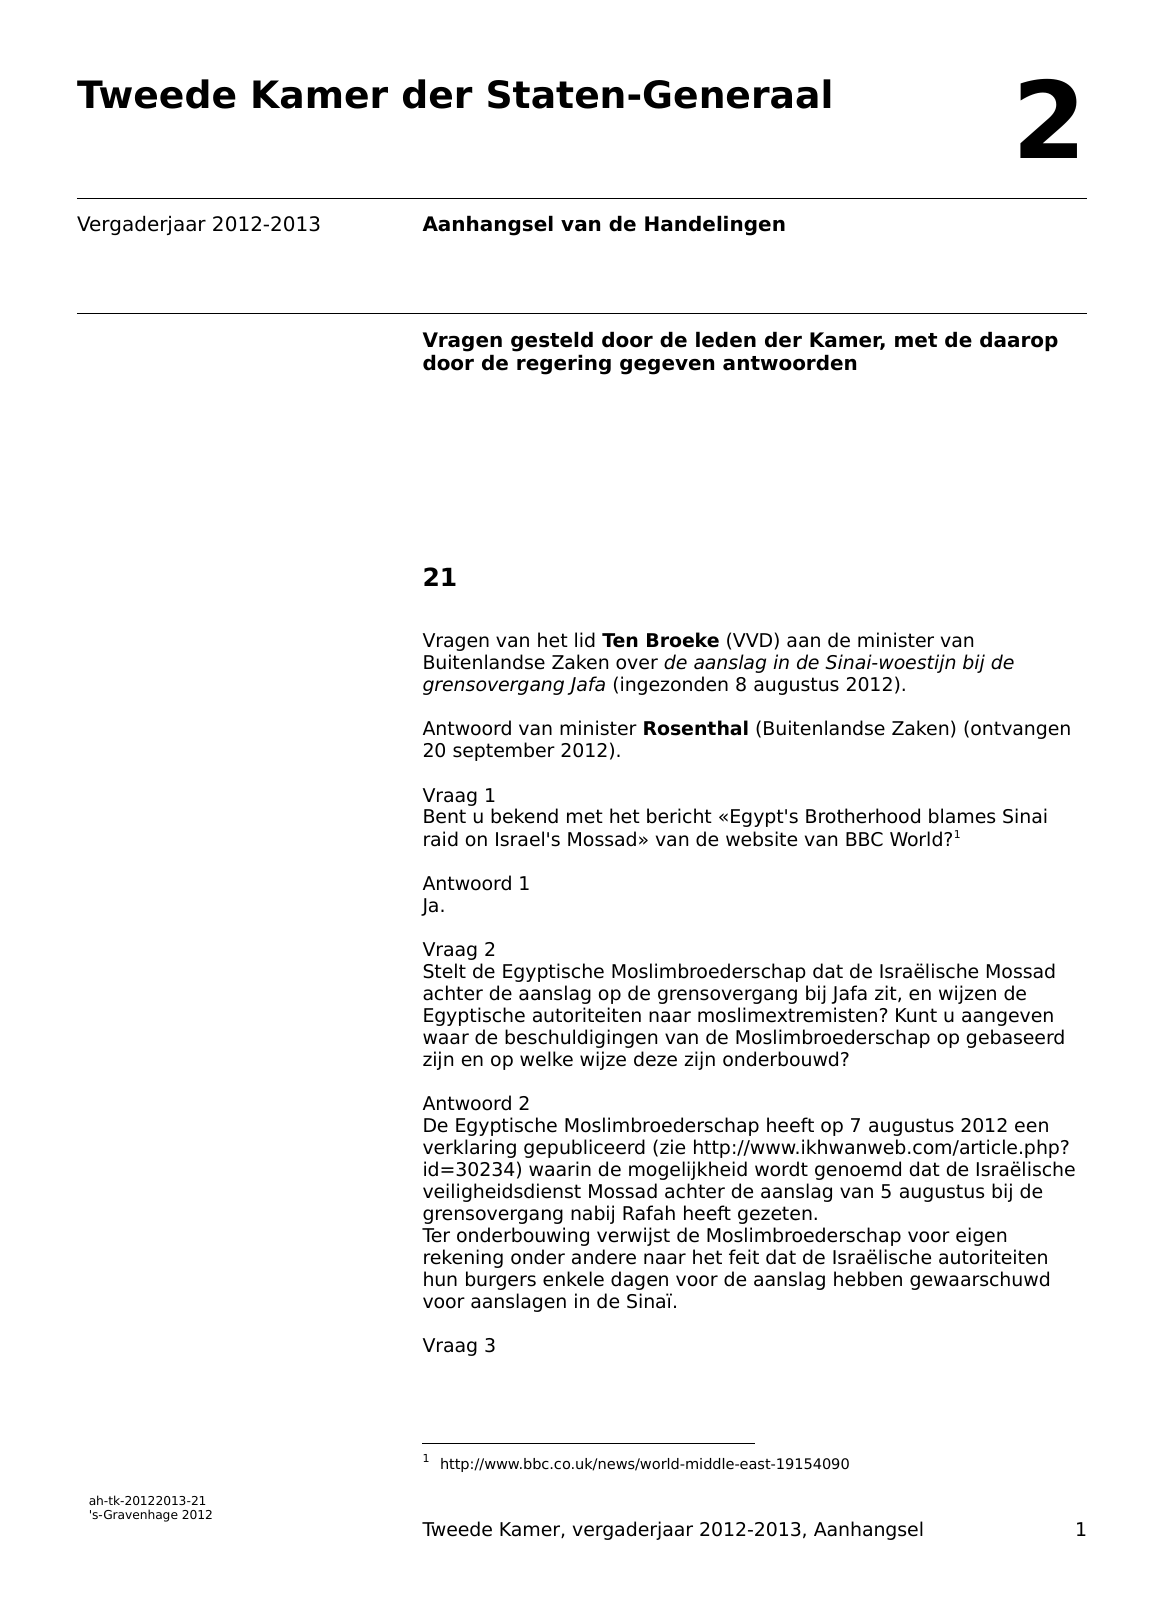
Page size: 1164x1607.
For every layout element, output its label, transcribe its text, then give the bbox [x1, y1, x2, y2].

text Antwoord 1 [422, 873, 1087, 894]
table_cell [77, 314, 422, 375]
text Antwoord 2 [422, 1093, 1087, 1115]
text Bent u bekend met het bericht «Egypt's Brotherhood blames Sinai raid on Israel's Mossad» van de website van BBC World? [422, 806, 1087, 850]
table_cell Aanhangsel van de Handelingen [422, 199, 1087, 313]
text Vraag 3 [422, 1335, 1087, 1357]
text http://www.bbc.co.uk/news/world-middle-east-19154090 [422, 1452, 1087, 1474]
text Ja. [422, 894, 1087, 917]
text De Egyptische Moslimbroederschap heeft op 7 augustus 2012 een verklaring gepubliceerd (zie http://www.ikhwanweb.com/article.php?id=30234) waarin de mogelijkheid wordt genoemd dat de Israëlische veiligheidsdienst Mossad achter de aanslag van 5 augustus bij de grensovergang nabij Rafah heeft gezeten. [422, 1115, 1087, 1225]
table_header 2 [886, 59, 1087, 198]
text Vraag 2 [422, 939, 1087, 961]
text ah-tk-20122013-21 [88, 1494, 323, 1508]
text Ter onderbouwing verwijst de Moslimbroederschap voor eigen rekening onder andere naar het feit dat de Israëlische autoriteiten hun burgers enkele dagen voor de aanslag hebben gewaarschuwd voor aanslagen in de Sinaï. [422, 1225, 1087, 1313]
table_header Tweede Kamer der Staten-Generaal [77, 59, 886, 198]
text 's-Gravenhage 2012 [88, 1508, 323, 1522]
text Stelt de Egyptische Moslimbroederschap dat de Israëlische Mossad achter de aanslag op de grensovergang bij Jafa zit, en wijzen de Egyptische autoriteiten naar moslimextremisten? Kunt u aangeven waar de beschuldigingen van de Moslimbroederschap op gebaseerd zijn en op welke wijze deze zijn onderbouwd? [422, 961, 1087, 1071]
text Vragen van het lid Ten Broeke (VVD) aan de minister van Buitenlandse Zaken over de aanslag in de Sinai-woestijn bij de grensovergang Jafa (ingezonden 8 augustus 2012). [422, 630, 1087, 696]
text Vraag 1 [422, 784, 1087, 806]
text 21 [422, 563, 1087, 592]
text Antwoord van minister Rosenthal (Buitenlandse Zaken) (ontvangen 20 september 2012). [422, 718, 1087, 762]
table_cell Vergaderjaar 2012-2013 [77, 199, 422, 313]
table_cell Vragen gesteld door de leden der Kamer, met de daarop door de regering gegeven antwoorden [422, 314, 1087, 375]
